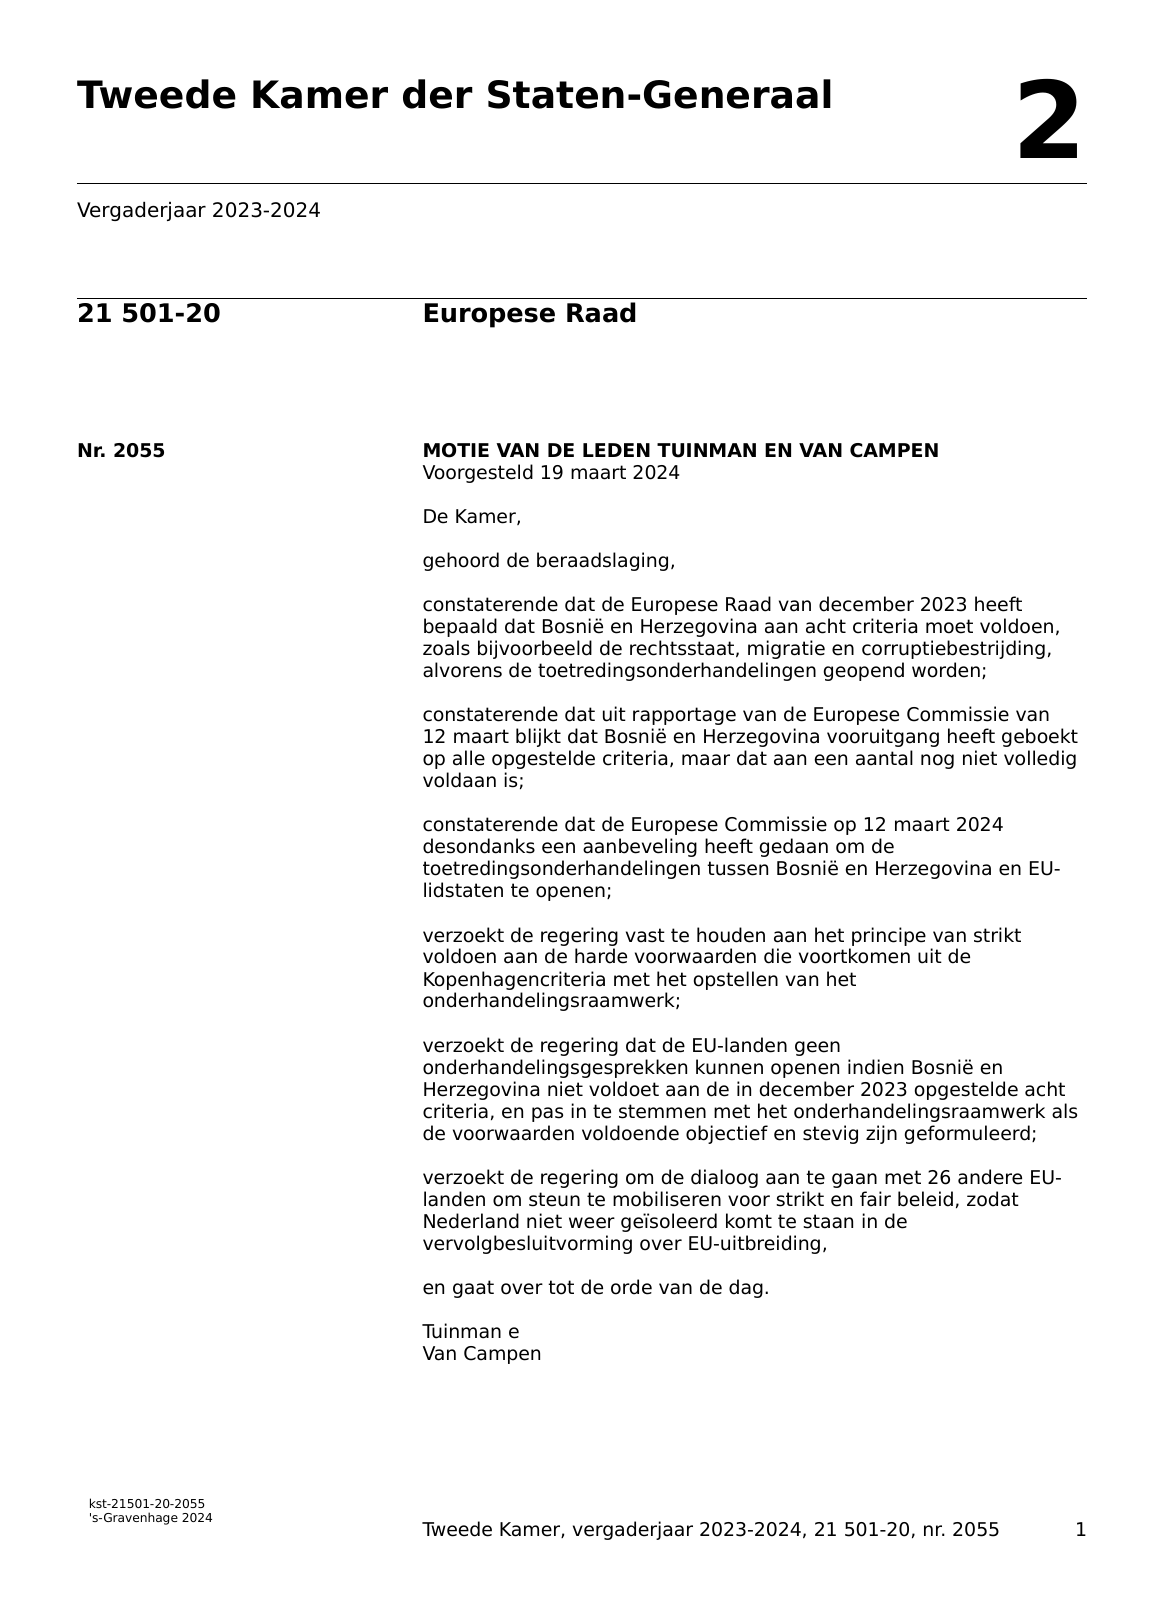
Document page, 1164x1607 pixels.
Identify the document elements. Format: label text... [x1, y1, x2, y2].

text Voorgesteld 19 maart 2024 [422, 462, 1087, 484]
text verzoekt de regering dat de EU-landen geen onderhandelingsgesprekken kunnen openen indien Bosnië en Herzegovina niet voldoet aan de in december 2023 opgestelde acht criteria, en pas in te stemmen met het onderhandelingsraamwerk als de voorwaarden voldoende objectief en stevig zijn geformuleerd; [422, 1034, 1087, 1144]
table_header Tweede Kamer der Staten-Generaal [77, 59, 886, 183]
text De Kamer, [422, 506, 1087, 528]
text kst-21501-20-2055 [88, 1497, 323, 1511]
table_cell Vergaderjaar 2023-2024 [77, 184, 1087, 298]
table_header 2 [886, 59, 1087, 183]
subtitle Nr. 2055 MOTIE VAN DE LEDEN TUINMAN EN VAN CAMPEN [77, 440, 1087, 462]
text constaterende dat de Europese Raad van december 2023 heeft bepaald dat Bosnië en Herzegovina aan acht criteria moet voldoen, zoals bijvoorbeeld de rechtsstaat, migratie en corruptiebestrijding, alvorens de toetredingsonderhandelingen geopend worden; [422, 594, 1087, 682]
text constaterende dat de Europese Commissie op 12 maart 2024 desondanks een aanbeveling heeft gedaan om de toetredingsonderhandelingen tussen Bosnië en Herzegovina en EU-lidstaten te openen; [422, 814, 1087, 902]
text Tuinman e [422, 1321, 1087, 1343]
text 's-Gravenhage 2024 [88, 1511, 323, 1525]
text verzoekt de regering om de dialoog aan te gaan met 26 andere EU-landen om steun te mobiliseren voor strikt en fair beleid, zodat Nederland niet weer geïsoleerd komt te staan in de vervolgbesluitvorming over EU-uitbreiding, [422, 1167, 1087, 1254]
text gehoord de beraadslaging, [422, 550, 1087, 572]
subtitle 21 501-20 Europese Raad [77, 299, 1087, 329]
text constaterende dat uit rapportage van de Europese Commissie van 12 maart blijkt dat Bosnië en Herzegovina vooruitgang heeft geboekt op alle opgestelde criteria, maar dat aan een aantal nog niet volledig voldaan is; [422, 704, 1087, 792]
text Van Campen [422, 1343, 1087, 1365]
text verzoekt de regering vast te houden aan het principe van strikt voldoen aan de harde voorwaarden die voortkomen uit de Kopenhagencriteria met het opstellen van het onderhandelingsraamwerk; [422, 924, 1087, 1012]
text en gaat over tot de orde van de dag. [422, 1277, 1087, 1299]
